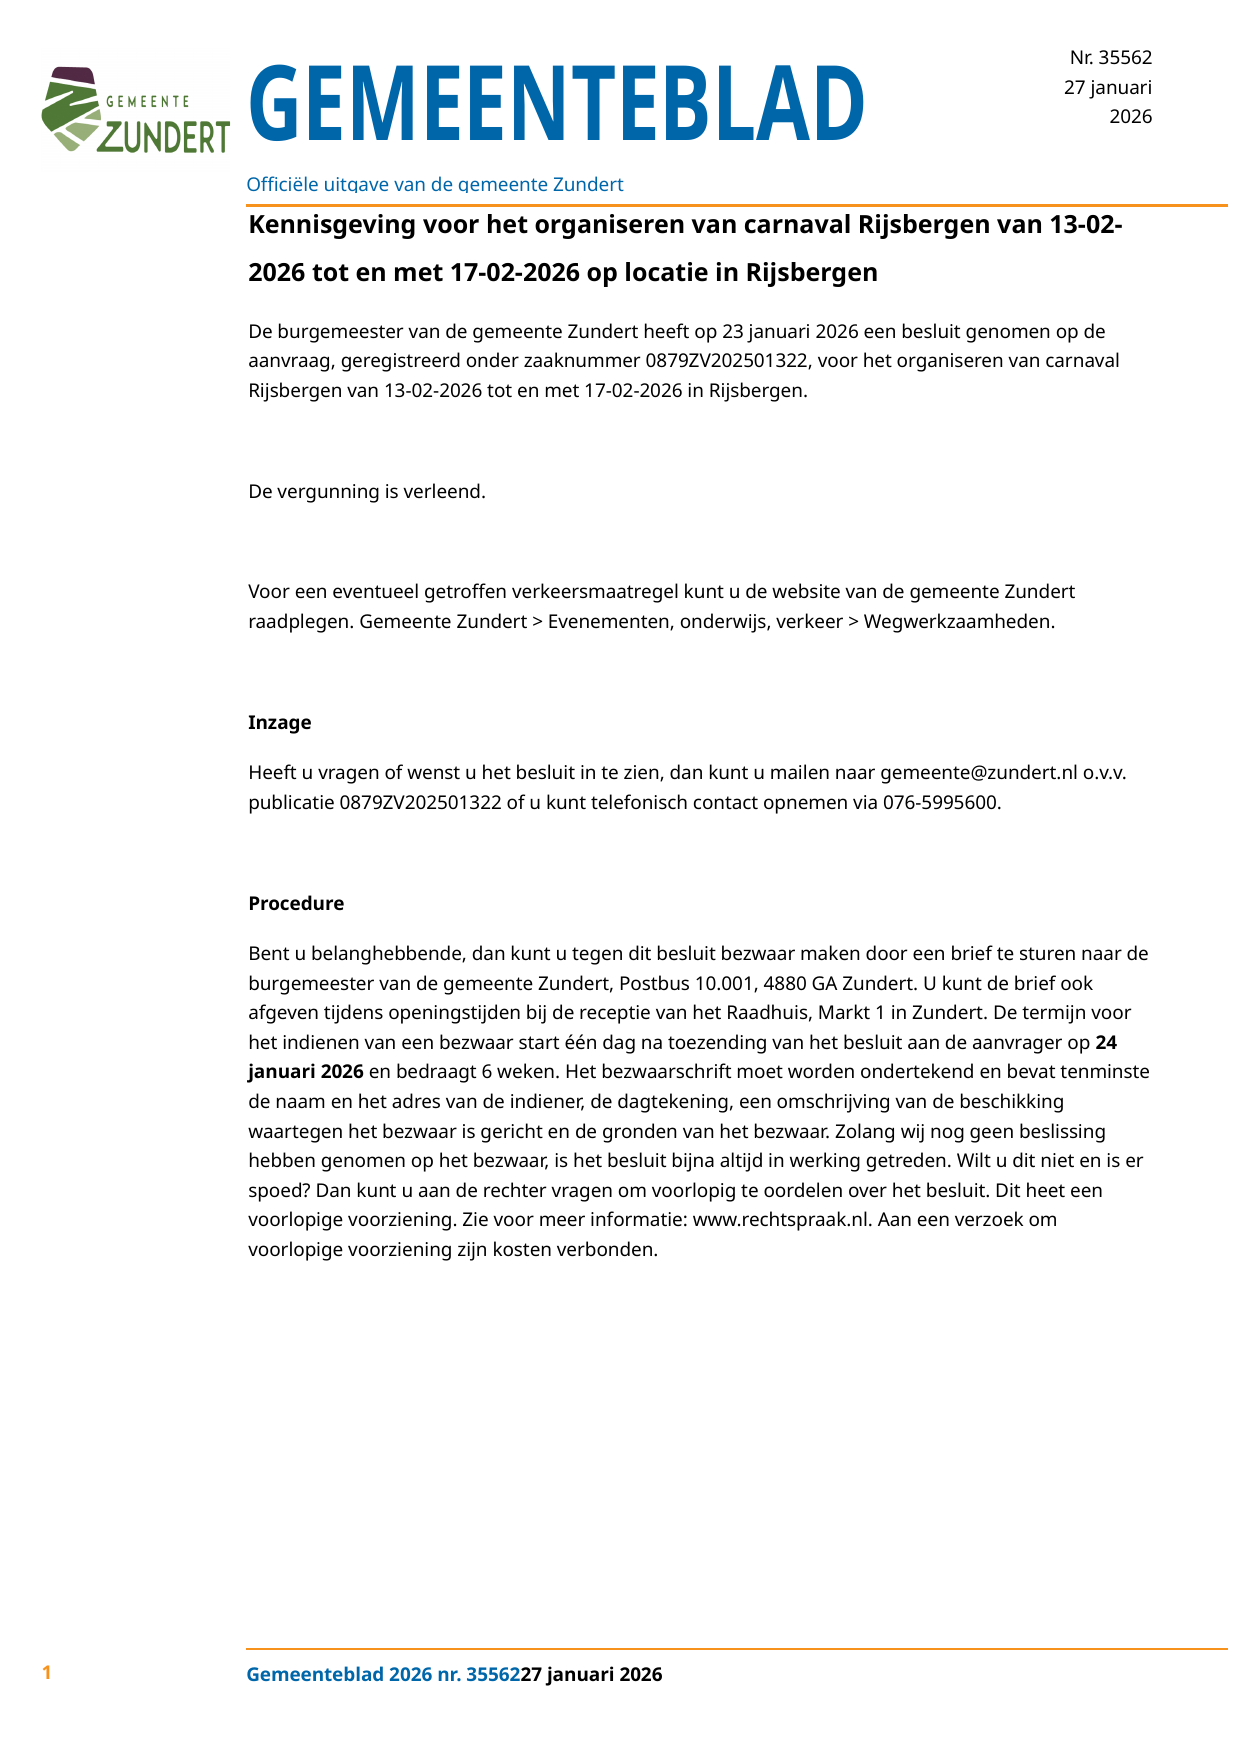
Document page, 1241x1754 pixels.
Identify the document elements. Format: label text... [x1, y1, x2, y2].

text Bent u belanghebbende, dan kunt u tegen dit besluit bezwaar maken door een brief te sturen naar de burgemeester van de gemeente Zundert, Postbus 10.001, 4880 GA Zundert. U kunt de brief ook afgeven tijdens openingstijden bij de receptie van het Raadhuis, Markt 1 in Zundert. De termijn voor het indienen van een bezwaar start één dag na toezending van het besluit aan de aanvrager op 24 januari 2026 en bedraagt 6 weken. Het bezwaarschrift moet worden ondertekend en bevat tenminste de naam en het adres van de indiener, de dagtekening, een omschrijving van de beschikking waartegen het bezwaar is gericht en de gronden van het bezwaar. Zolang wij nog geen beslissing hebben genomen op het bezwaar, is het besluit bijna altijd in werking getreden. Wilt u dit niet en is er spoed? Dan kunt u aan de rechter vragen om voorlopig te oordelen over het besluit. Dit heet een voorlopige voorziening. Zie voor meer informatie: www.rechtspraak.nl. Aan een verzoek om voorlopige voorziening zijn kosten verbonden. [248, 940, 1152, 1262]
text Heeft u vragen of wenst u het besluit in te zien, dan kunt u mailen naar gemeente@zundert.nl o.v.v. publicatie 0879ZV202501322 of u kunt telefonisch contact opnemen via 076-5995600. [248, 759, 1152, 815]
picture [41, 47, 231, 172]
text Inzage [248, 709, 1152, 735]
text De burgemeester van de gemeente Zundert heeft op 23 januari 2026 een besluit genomen op de aanvraag, geregistreerd onder zaaknummer 0879ZV202501322, voor het organiseren van carnaval Rijsbergen van 13-02-2026 tot en met 17-02-2026 in Rijsbergen. [248, 318, 1152, 403]
text De vergunning is verleend. [248, 478, 1152, 504]
text Kennisgeving voor het organiseren van carnaval Rijsbergen van 13-02-2026 tot en met 17-02-2026 op locatie in Rijsbergen [248, 207, 1152, 288]
text Voor een eventueel getroffen verkeersmaatregel kunt u de website van de gemeente Zundert raadplegen. Gemeente Zundert > Evenementen, onderwijs, verkeer > Wegwerkzaamheden. [248, 579, 1152, 634]
text Procedure [248, 890, 1152, 916]
